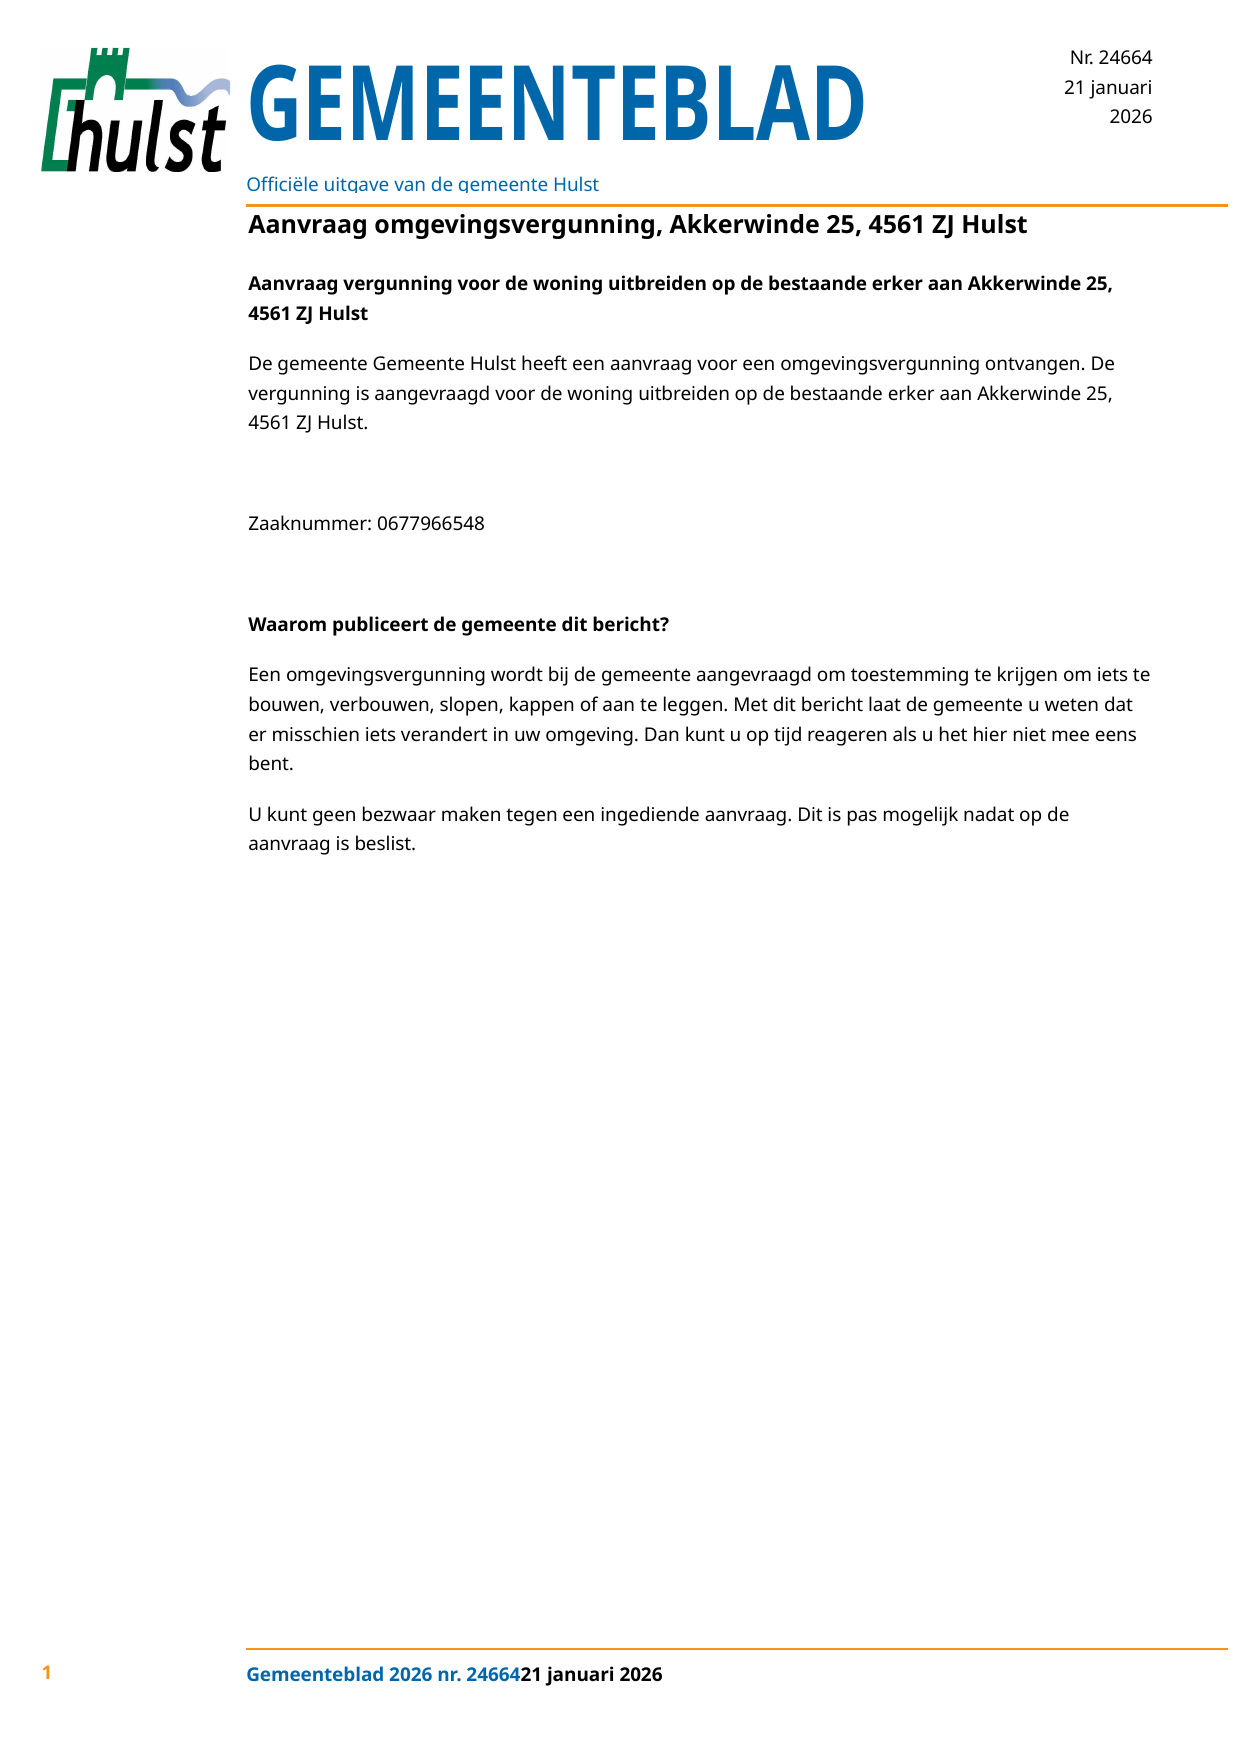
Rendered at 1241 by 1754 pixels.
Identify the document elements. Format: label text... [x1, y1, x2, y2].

text De gemeente Gemeente Hulst heeft een aanvraag voor een omgevingsvergunning ontvangen. De vergunning is aangevraagd voor de woning uitbreiden op de bestaande erker aan Akkerwinde 25, 4561 ZJ Hulst. [248, 350, 1152, 435]
text Aanvraag vergunning voor de woning uitbreiden op de bestaande erker aan Akkerwinde 25, 4561 ZJ Hulst [248, 270, 1152, 326]
picture [41, 47, 231, 172]
text Zaaknummer: 0677966548 [248, 510, 1152, 536]
text Een omgevingsvergunning wordt bij de gemeente aangevraagd om toestemming te krijgen om iets te bouwen, verbouwen, slopen, kappen of aan te leggen. Met dit bericht laat de gemeente u weten dat er misschien iets verandert in uw omgeving. Dan kunt u op tijd reageren als u het hier niet mee eens bent. [248, 662, 1152, 776]
text Aanvraag omgevingsvergunning, Akkerwinde 25, 4561 ZJ Hulst [248, 207, 1152, 241]
text U kunt geen bezwaar maken tegen een ingediende aanvraag. Dit is pas mogelijk nadat op de aanvraag is beslist. [248, 801, 1152, 856]
text Waarom publiceert de gemeente dit bericht? [248, 611, 1152, 637]
